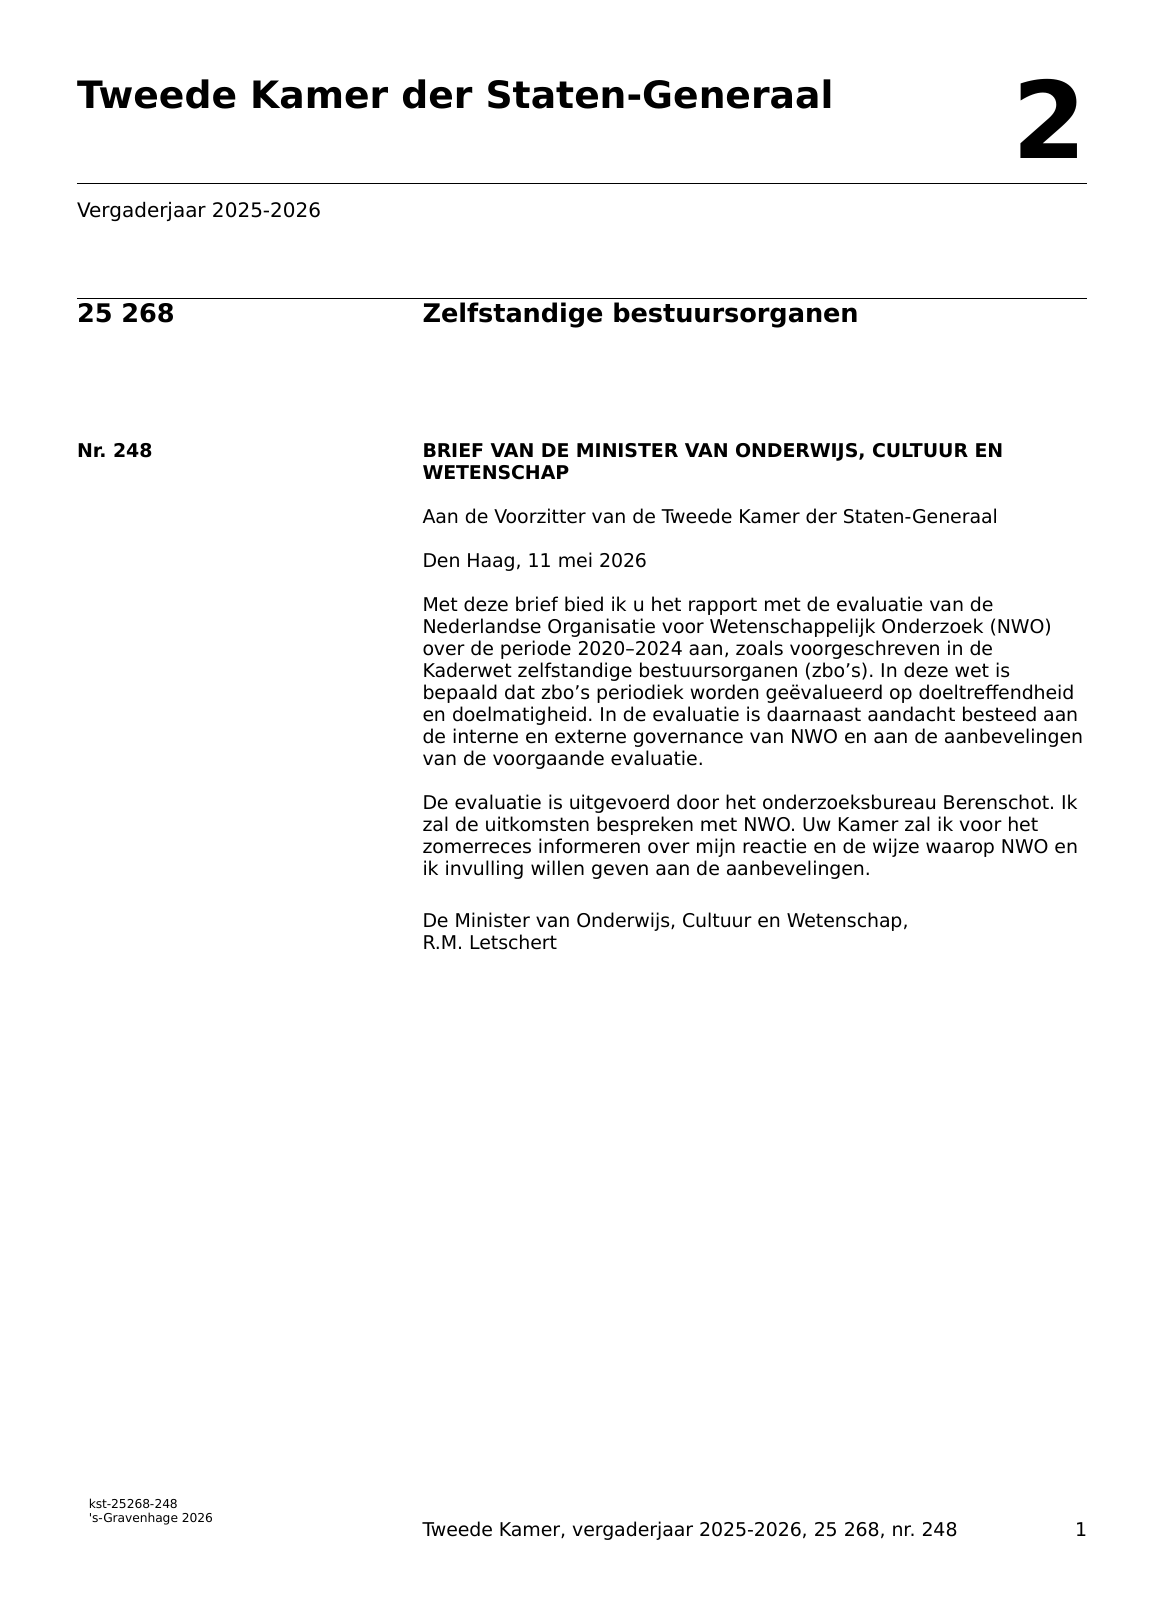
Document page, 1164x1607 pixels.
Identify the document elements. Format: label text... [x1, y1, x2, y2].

subtitle Nr. 248 BRIEF VAN DE MINISTER VAN ONDERWIJS, CULTUUR EN WETENSCHAP [77, 440, 1087, 484]
text kst-25268-248 [88, 1497, 323, 1511]
table_header 2 [886, 59, 1087, 183]
text De Minister van Onderwijs, Cultuur en Wetenschap, R.M. Letschert [422, 910, 1087, 954]
text Den Haag, 11 mei 2026 [422, 550, 1087, 572]
subtitle 25 268 Zelfstandige bestuursorganen [77, 299, 1087, 329]
text Met deze brief bied ik u het rapport met de evaluatie van de Nederlandse Organisatie voor Wetenschappelijk Onderzoek (NWO) over de periode 2020–2024 aan, zoals voorgeschreven in de Kaderwet zelfstandige bestuursorganen (zbo’s). In deze wet is bepaald dat zbo’s periodiek worden geëvalueerd op doeltreffendheid en doelmatigheid. In de evaluatie is daarnaast aandacht besteed aan de interne en externe governance van NWO en aan de aanbevelingen van de voorgaande evaluatie. [422, 594, 1087, 770]
text 's-Gravenhage 2026 [88, 1511, 323, 1525]
table_header Tweede Kamer der Staten-Generaal [77, 59, 886, 183]
table_cell Vergaderjaar 2025-2026 [77, 184, 1087, 298]
text De evaluatie is uitgevoerd door het onderzoeksbureau Berenschot. Ik zal de uitkomsten bespreken met NWO. Uw Kamer zal ik voor het zomerreces informeren over mijn reactie en de wijze waarop NWO en ik invulling willen geven aan de aanbevelingen. [422, 792, 1087, 880]
text Aan de Voorzitter van de Tweede Kamer der Staten-Generaal [422, 506, 1087, 528]
